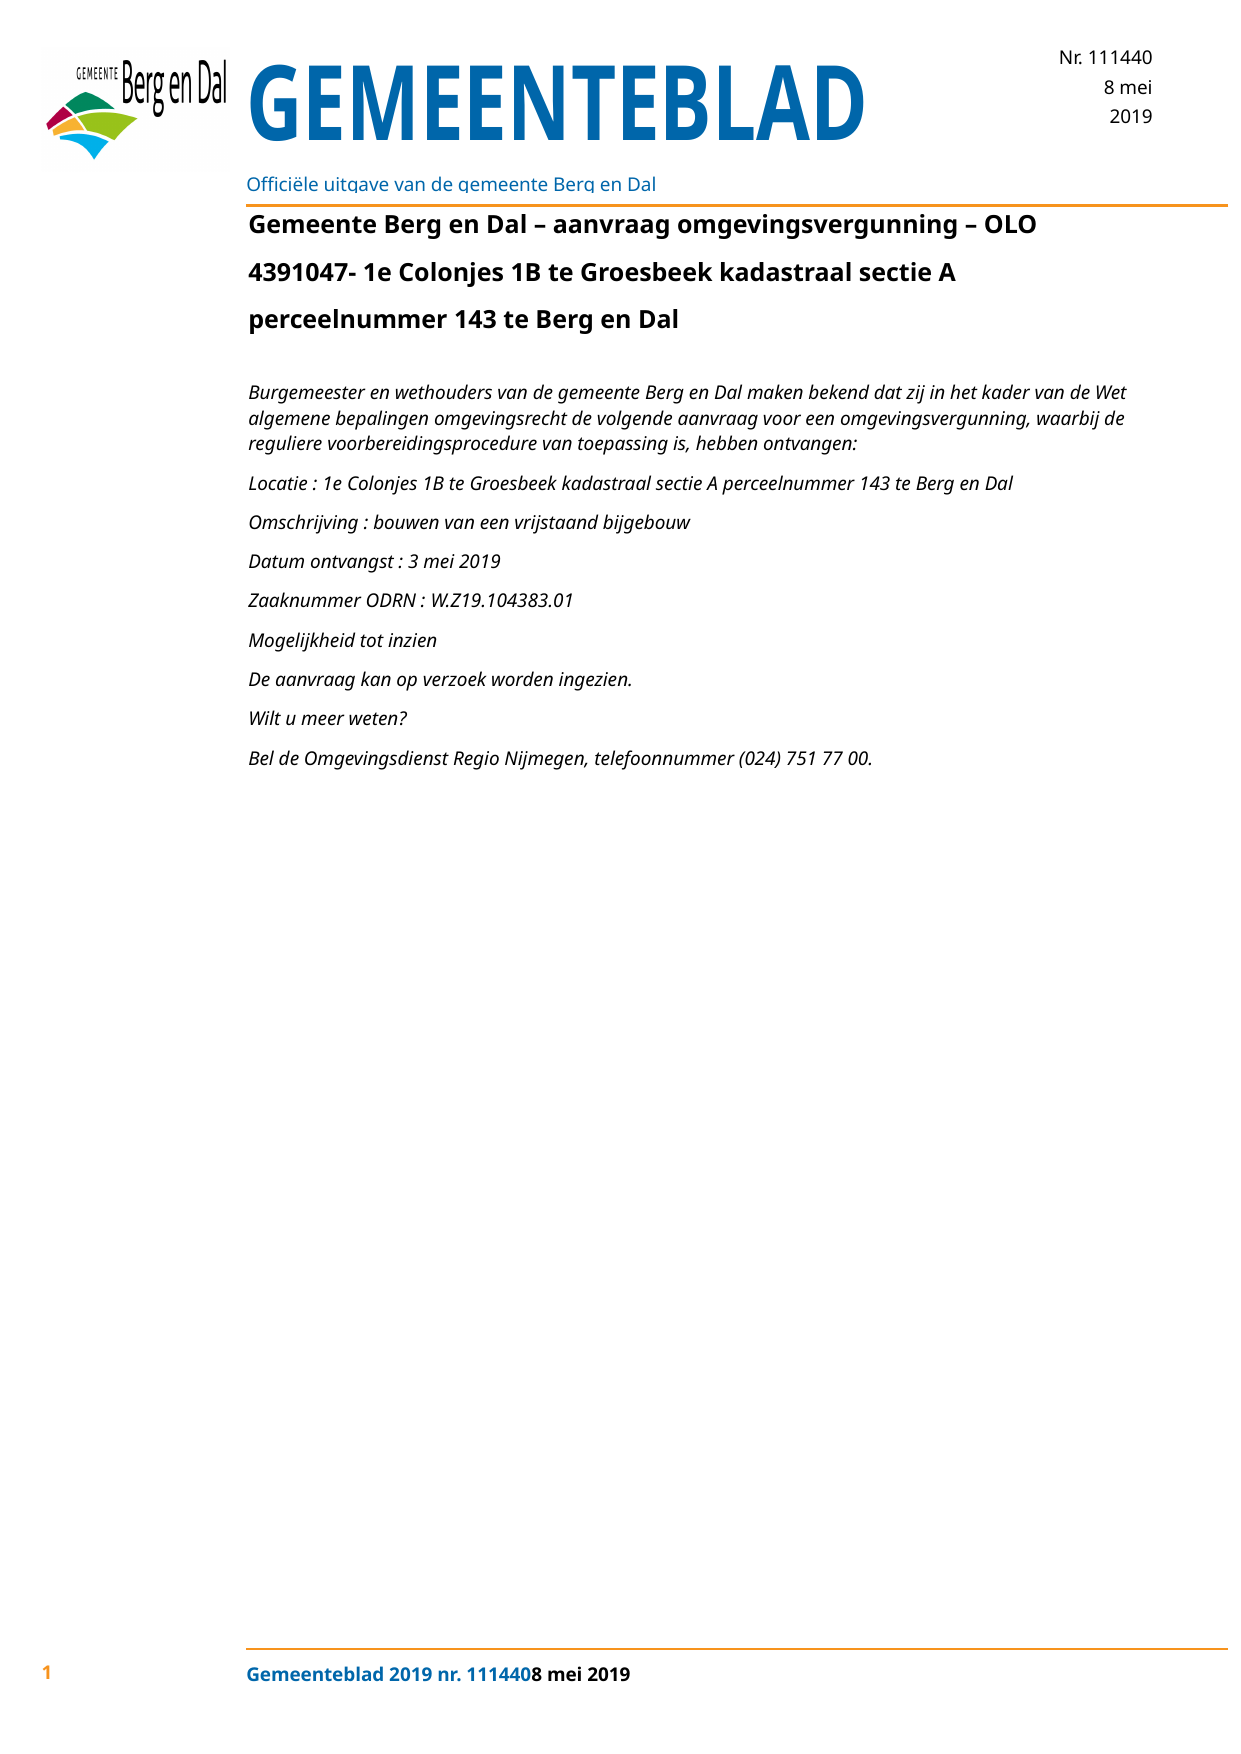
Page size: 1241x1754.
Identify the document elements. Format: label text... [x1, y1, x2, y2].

picture [41, 47, 231, 172]
text Bel de Omgevingsdienst Regio Nijmegen, telefoonnummer (024) 751 77 00. [248, 745, 1152, 770]
text De aanvraag kan op verzoek worden ingezien. [248, 666, 1152, 692]
text Omschrijving : bouwen van een vrijstaand bijgebouw [248, 509, 1152, 535]
text Burgemeester en wethouders van de gemeente Berg en Dal maken bekend dat zij in het kader van de Wet algemene bepalingen omgevingsrecht de volgende aanvraag voor een omgevingsvergunning, waarbij de reguliere voorbereidingsprocedure van toepassing is, hebben ontvangen: [248, 379, 1152, 456]
text Datum ontvangst : 3 mei 2019 [248, 548, 1152, 574]
text Gemeente Berg en Dal – aanvraag omgevingsvergunning – OLO 4391047- 1e Colonjes 1B te Groesbeek kadastraal sectie A perceelnummer 143 te Berg en Dal [248, 207, 1152, 336]
text Zaaknummer ODRN : W.Z19.104383.01 [248, 588, 1152, 613]
text Mogelijkheid tot inzien [248, 627, 1152, 653]
text Wilt u meer weten? [248, 705, 1152, 731]
text Locatie : 1e Colonjes 1B te Groesbeek kadastraal sectie A perceelnummer 143 te Berg en Dal [248, 470, 1152, 496]
